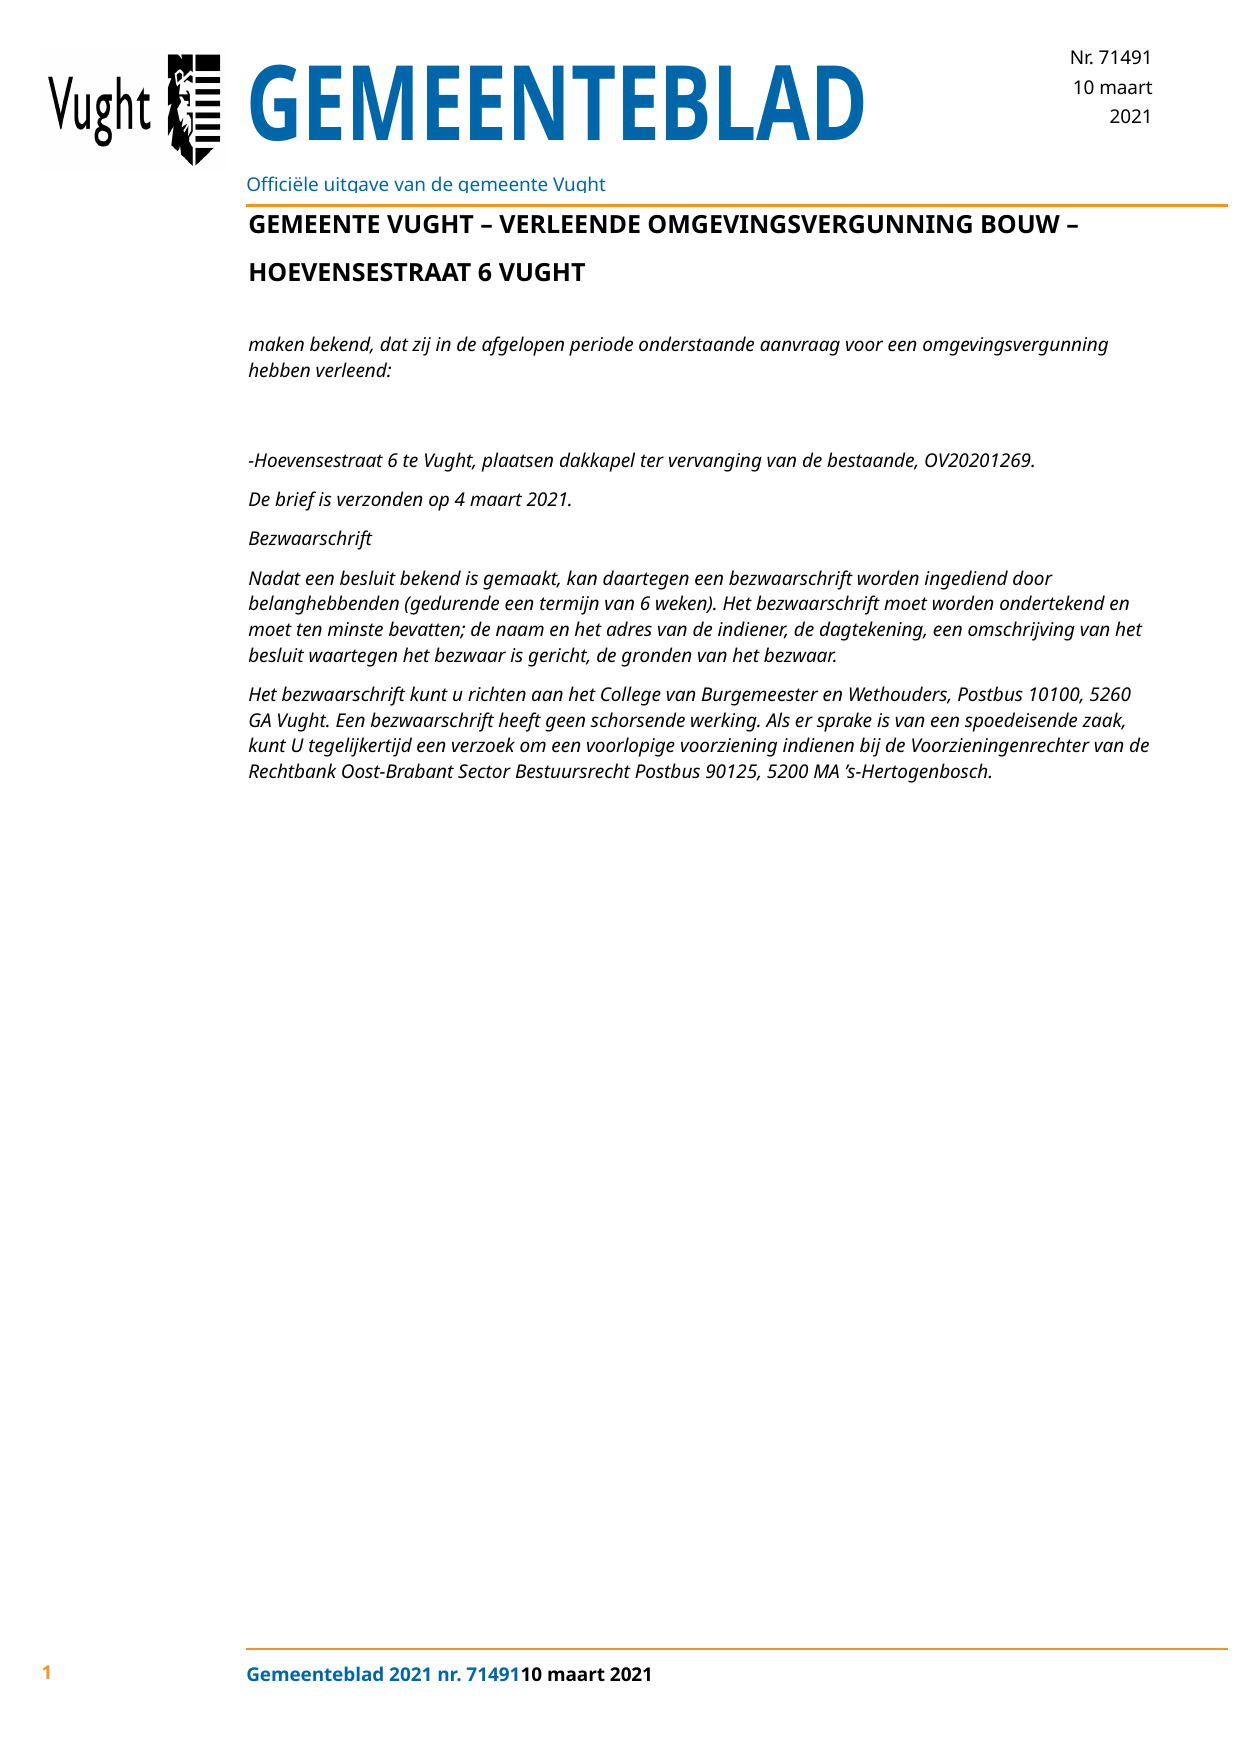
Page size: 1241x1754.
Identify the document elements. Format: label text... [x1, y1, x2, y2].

text Bezwaarschrift [248, 525, 1152, 551]
picture [41, 47, 231, 172]
text Het bezwaarschrift kunt u richten aan het College van Burgemeester en Wethouders, Postbus 10100, 5260 GA Vught. Een bezwaarschrift heeft geen schorsende werking. Als er sprake is van een spoedeisende zaak, kunt U tegelijkertijd een verzoek om een voorlopige voorziening indienen bij de Voorzieningenrechter van de Rechtbank Oost-Brabant Sector Bestuursrecht Postbus 90125, 5200 MA ’s-Hertogenbosch. [248, 681, 1152, 784]
text GEMEENTE VUGHT – VERLEENDE OMGEVINGSVERGUNNING BOUW – HOEVENSESTRAAT 6 VUGHT [248, 207, 1152, 288]
text Nadat een besluit bekend is gemaakt, kan daartegen een bezwaarschrift worden ingediend door belanghebbenden (gedurende een termijn van 6 weken). Het bezwaarschrift moet worden ondertekend en moet ten minste bevatten; de naam en het adres van de indiener, de dagtekening, een omschrijving van het besluit waartegen het bezwaar is gericht, de gronden van het bezwaar. [248, 565, 1152, 668]
text -Hoevensestraat 6 te Vught, plaatsen dakkapel ter vervanging van de bestaande, OV20201269. [248, 447, 1152, 473]
text maken bekend, dat zij in de afgelopen periode onderstaande aanvraag voor een omgevingsvergunning hebben verleend: [248, 331, 1152, 383]
text De brief is verzonden op 4 maart 2021. [248, 486, 1152, 512]
